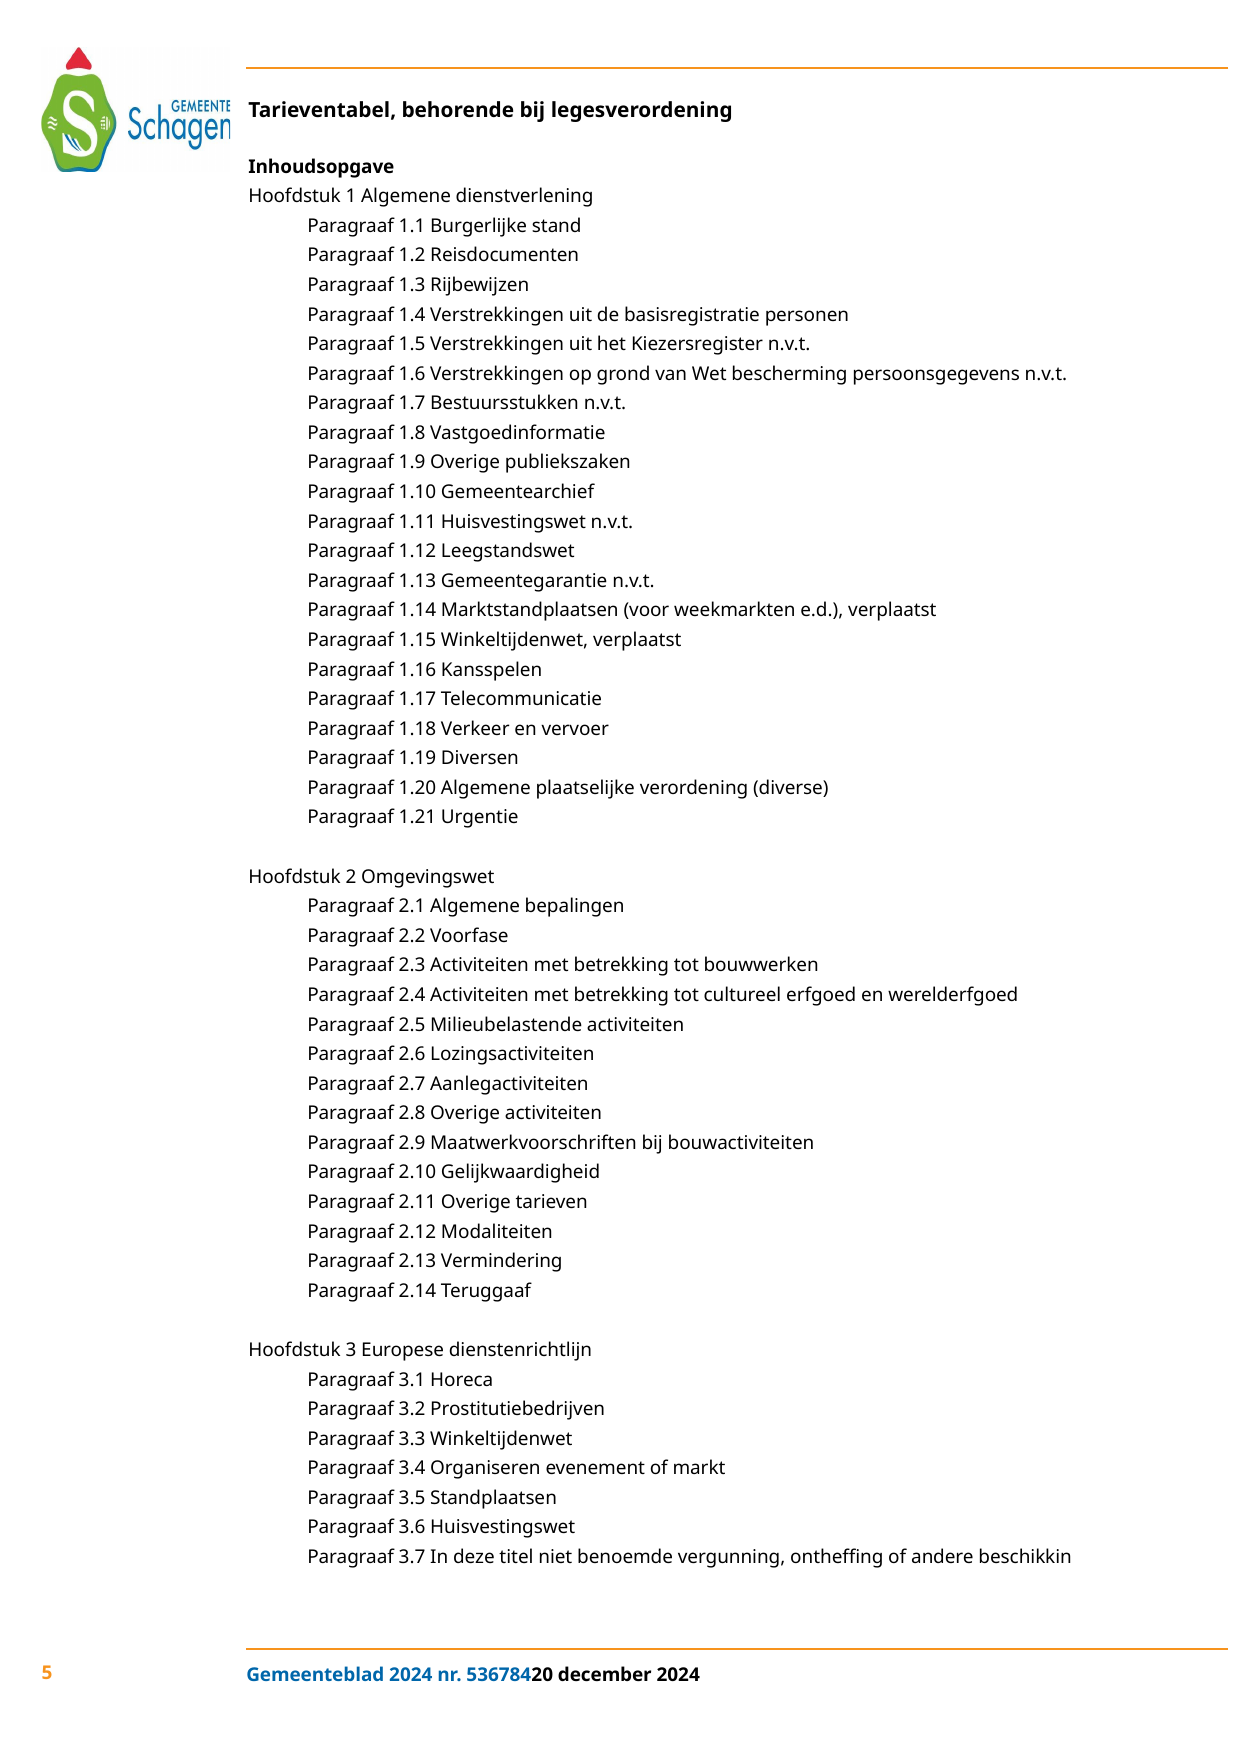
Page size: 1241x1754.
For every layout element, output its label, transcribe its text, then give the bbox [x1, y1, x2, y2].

list Paragraaf 3.5 Standplaatsen [248, 1484, 1152, 1510]
list Paragraaf 1.6 Verstrekkingen op grond van Wet bescherming persoonsgegevens n.v.t. [248, 360, 1152, 386]
list Paragraaf 1.16 Kansspelen [248, 656, 1152, 682]
picture [41, 47, 231, 172]
list Paragraaf 1.19 Diversen [248, 744, 1152, 770]
list Paragraaf 2.10 Gelijkwaardigheid [248, 1159, 1152, 1184]
text Hoofdstuk 1 Algemene dienstverlening [248, 182, 1152, 208]
list Paragraaf 1.4 Verstrekkingen uit de basisregistratie personen [248, 301, 1152, 327]
text Inhoudsopgave [248, 153, 1152, 179]
list Paragraaf 1.11 Huisvestingswet n.v.t. [248, 508, 1152, 534]
list Paragraaf 2.7 Aanlegactiviteiten [248, 1070, 1152, 1096]
list Paragraaf 2.14 Teruggaaf [248, 1277, 1152, 1303]
list Paragraaf 2.2 Voorfase [248, 922, 1152, 948]
list Paragraaf 2.4 Activiteiten met betrekking tot cultureel erfgoed en werelderfgoed [248, 981, 1152, 1007]
list Paragraaf 1.21 Urgentie [248, 804, 1152, 829]
list Paragraaf 2.1 Algemene bepalingen [248, 892, 1152, 918]
list Paragraaf 3.3 Winkeltijdenwet [248, 1425, 1152, 1451]
text Hoofdstuk 3 Europese dienstenrichtlijn [248, 1336, 1152, 1362]
list Paragraaf 2.12 Modaliteiten [248, 1218, 1152, 1244]
text Tarieventabel, behorende bij legesverordening [248, 95, 1152, 123]
list Paragraaf 2.9 Maatwerkvoorschriften bij bouwactiviteiten [248, 1129, 1152, 1155]
list Paragraaf 1.2 Reisdocumenten [248, 242, 1152, 267]
list Paragraaf 2.3 Activiteiten met betrekking tot bouwwerken [248, 952, 1152, 977]
text Hoofdstuk 2 Omgevingswet [248, 863, 1152, 889]
list Paragraaf 1.3 Rijbewijzen [248, 271, 1152, 297]
list Paragraaf 1.12 Leegstandswet [248, 537, 1152, 563]
list Paragraaf 1.8 Vastgoedinformatie [248, 419, 1152, 445]
list Paragraaf 1.18 Verkeer en vervoer [248, 715, 1152, 741]
list Paragraaf 2.13 Vermindering [248, 1247, 1152, 1273]
list Paragraaf 1.5 Verstrekkingen uit het Kiezersregister n.v.t. [248, 330, 1152, 356]
list Paragraaf 3.2 Prostitutiebedrijven [248, 1395, 1152, 1421]
list Paragraaf 2.5 Milieubelastende activiteiten [248, 1011, 1152, 1037]
list Paragraaf 1.13 Gemeentegarantie n.v.t. [248, 567, 1152, 593]
list Paragraaf 3.7 In deze titel niet benoemde vergunning, ontheffing of andere beschikkin [248, 1543, 1152, 1569]
list Paragraaf 2.11 Overige tarieven [248, 1188, 1152, 1214]
list Paragraaf 1.7 Bestuursstukken n.v.t. [248, 389, 1152, 415]
list Paragraaf 3.1 Horeca [248, 1366, 1152, 1392]
list Paragraaf 1.1 Burgerlijke stand [248, 212, 1152, 238]
list Paragraaf 2.8 Overige activiteiten [248, 1099, 1152, 1125]
list Paragraaf 1.14 Marktstandplaatsen (voor weekmarkten e.d.), verplaatst [248, 597, 1152, 622]
list Paragraaf 1.10 Gemeentearchief [248, 478, 1152, 504]
list Paragraaf 3.6 Huisvestingswet [248, 1514, 1152, 1539]
list Paragraaf 3.4 Organiseren evenement of markt [248, 1454, 1152, 1480]
list Paragraaf 1.9 Overige publiekszaken [248, 449, 1152, 474]
list Paragraaf 2.6 Lozingsactiviteiten [248, 1040, 1152, 1066]
list Paragraaf 1.17 Telecommunicatie [248, 685, 1152, 711]
list Paragraaf 1.20 Algemene plaatselijke verordening (diverse) [248, 774, 1152, 800]
list Paragraaf 1.15 Winkeltijdenwet, verplaatst [248, 626, 1152, 652]
